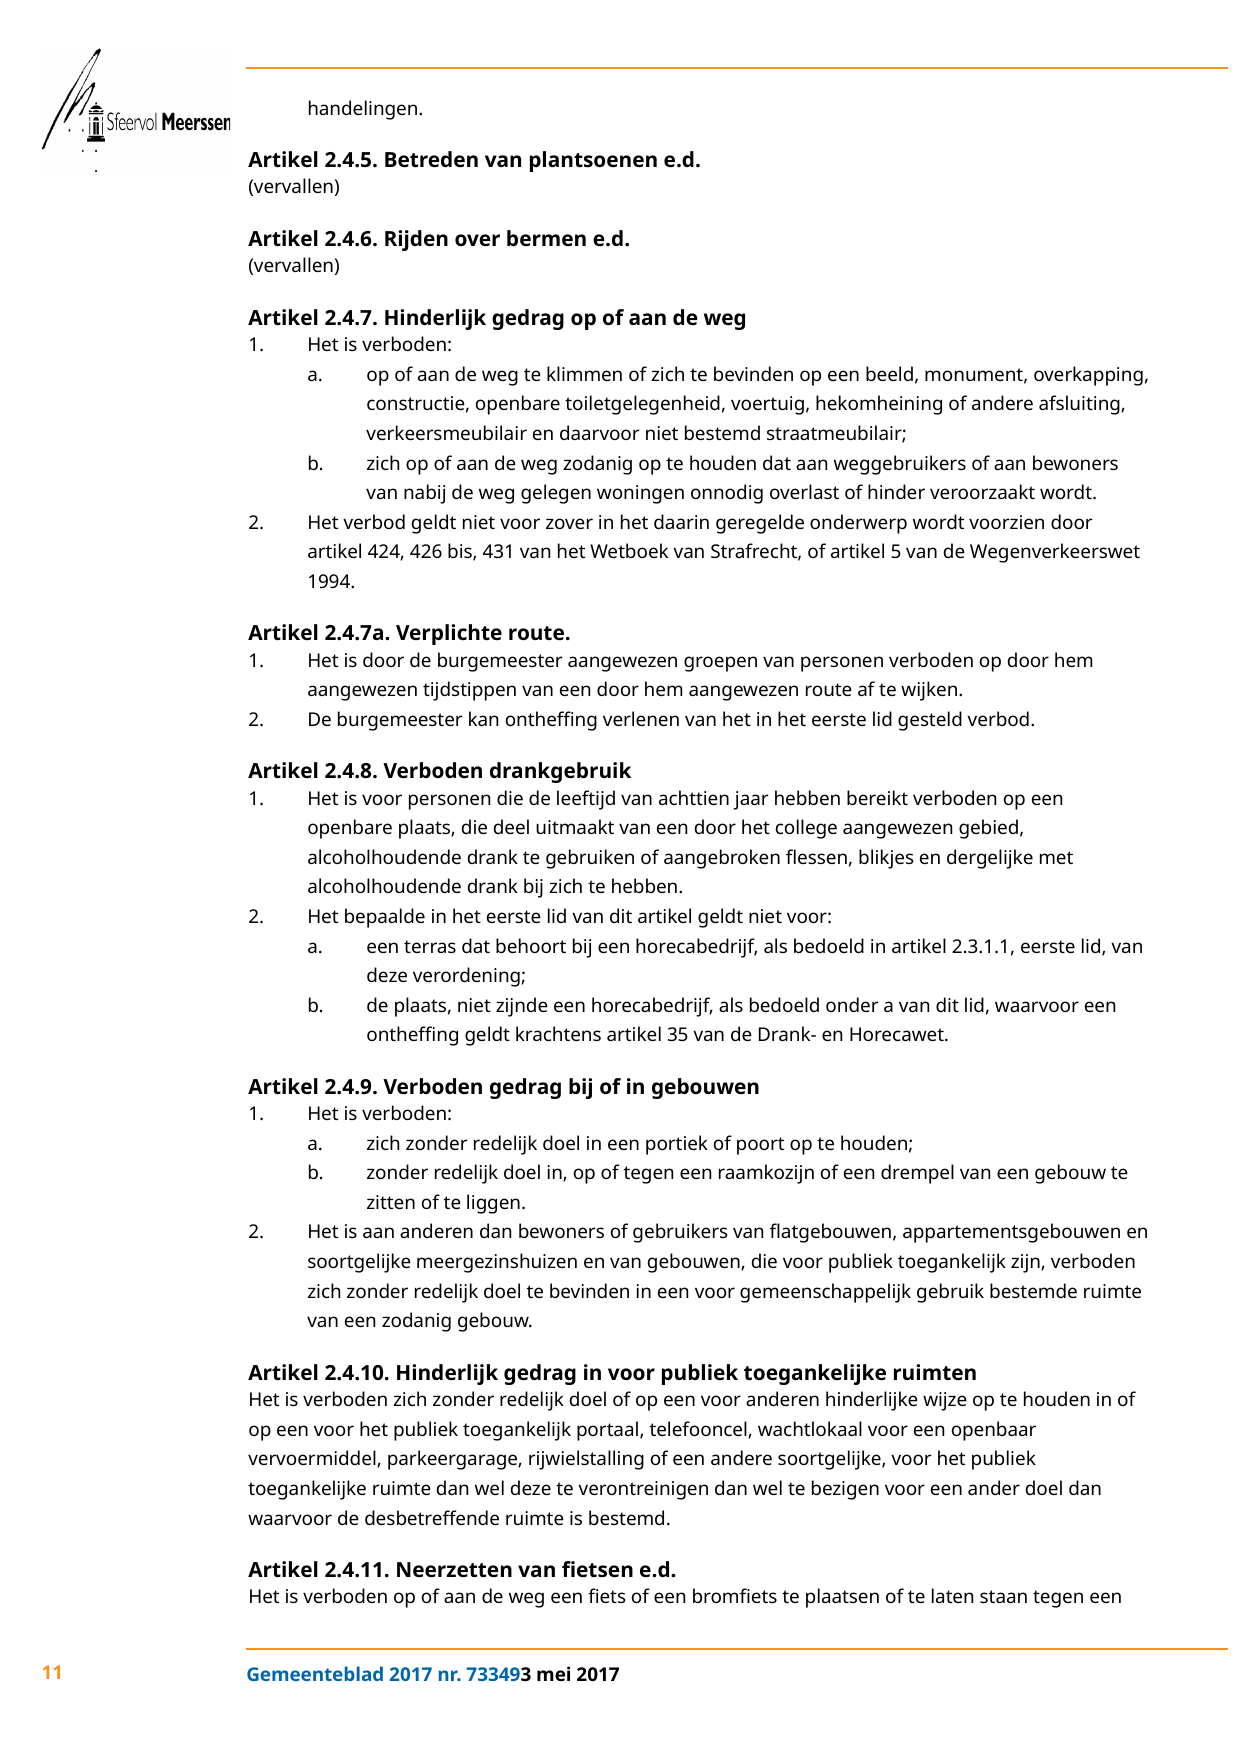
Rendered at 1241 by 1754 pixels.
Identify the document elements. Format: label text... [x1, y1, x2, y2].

list Het bepaalde in het eerste lid van dit artikel geldt niet voor: [248, 903, 1152, 929]
list Het is verboden: [248, 331, 1152, 357]
list handelingen. [248, 95, 1152, 121]
list zich zonder redelijk doel in een portiek of poort op te houden; [307, 1130, 1152, 1156]
text Artikel 2.4.5. Betreden van plantsoenen e.d. [248, 145, 1152, 174]
list zich op of aan de weg zodanig op te houden dat aan weggebruikers of aan bewoners van nabij de weg gelegen woningen onnodig overlast of hinder veroorzaakt wordt. [307, 450, 1152, 505]
list De burgemeester kan ontheffing verlenen van het in het eerste lid gesteld verbod. [248, 706, 1152, 732]
text Het is verboden op of aan de weg een fiets of een bromfiets te plaatsen of te laten staan tegen een [248, 1583, 1152, 1609]
list zonder redelijk doel in, op of tegen een raamkozijn of een drempel van een gebouw te zitten of te liggen. [307, 1159, 1152, 1215]
list Het is aan anderen dan bewoners of gebruikers van flatgebouwen, appartementsgebouwen en soortgelijke meergezinshuizen en van gebouwen, die voor publiek toegankelijk zijn, verboden zich zonder redelijk doel te bevinden in een voor gemeenschappelijk gebruik bestemde ruimte van een zodanig gebouw. [248, 1219, 1152, 1333]
picture [41, 47, 231, 172]
text Artikel 2.4.7a. Verplichte route. [248, 618, 1152, 647]
text Artikel 2.4.7. Hinderlijk gedrag op of aan de weg [248, 303, 1152, 331]
text (vervallen) [248, 252, 1152, 278]
text Artikel 2.4.11. Neerzetten van fietsen e.d. [248, 1555, 1152, 1583]
list een terras dat behoort bij een horecabedrijf, als bedoeld in artikel 2.3.1.1, eerste lid, van deze verordening; [307, 933, 1152, 988]
list op of aan de weg te klimmen of zich te bevinden op een beeld, monument, overkapping, constructie, openbare toiletgelegenheid, voertuig, hekomheining of andere afsluiting, verkeersmeubilair en daarvoor niet bestemd straatmeubilair; [307, 361, 1152, 446]
text Artikel 2.4.8. Verboden drankgebruik [248, 756, 1152, 785]
text Artikel 2.4.10. Hinderlijk gedrag in voor publiek toegankelijke ruimten [248, 1358, 1152, 1386]
list Het is verboden: [248, 1100, 1152, 1126]
text Het is verboden zich zonder redelijk doel of op een voor anderen hinderlijke wijze op te houden in of op een voor het publiek toegankelijk portaal, telefooncel, wachtlokaal voor een openbaar vervoermiddel, parkeergarage, rijwielstalling of een andere soortgelijke, voor het publiek toegankelijke ruimte dan wel deze te verontreinigen dan wel te bezigen voor een ander doel dan waarvoor de desbetreffende ruimte is bestemd. [248, 1386, 1152, 1530]
list Het verbod geldt niet voor zover in het daarin geregelde onderwerp wordt voorzien door artikel 424, 426 bis, 431 van het Wetboek van Strafrecht, of artikel 5 van de Wegenverkeerswet 1994. [248, 509, 1152, 594]
list Het is door de burgemeester aangewezen groepen van personen verboden op door hem aangewezen tijdstippen van een door hem aangewezen route af te wijken. [248, 647, 1152, 702]
list de plaats, niet zijnde een horecabedrijf, als bedoeld onder a van dit lid, waarvoor een ontheffing geldt krachtens artikel 35 van de Drank- en Horecawet. [307, 992, 1152, 1047]
list Het is voor personen die de leeftijd van achttien jaar hebben bereikt verboden op een openbare plaats, die deel uitmaakt van een door het college aangewezen gebied, alcoholhoudende drank te gebruiken of aangebroken flessen, blikjes en dergelijke met alcoholhoudende drank bij zich te hebben. [248, 785, 1152, 899]
text Artikel 2.4.9. Verboden gedrag bij of in gebouwen [248, 1072, 1152, 1100]
text Artikel 2.4.6. Rijden over bermen e.d. [248, 224, 1152, 252]
text (vervallen) [248, 174, 1152, 199]
